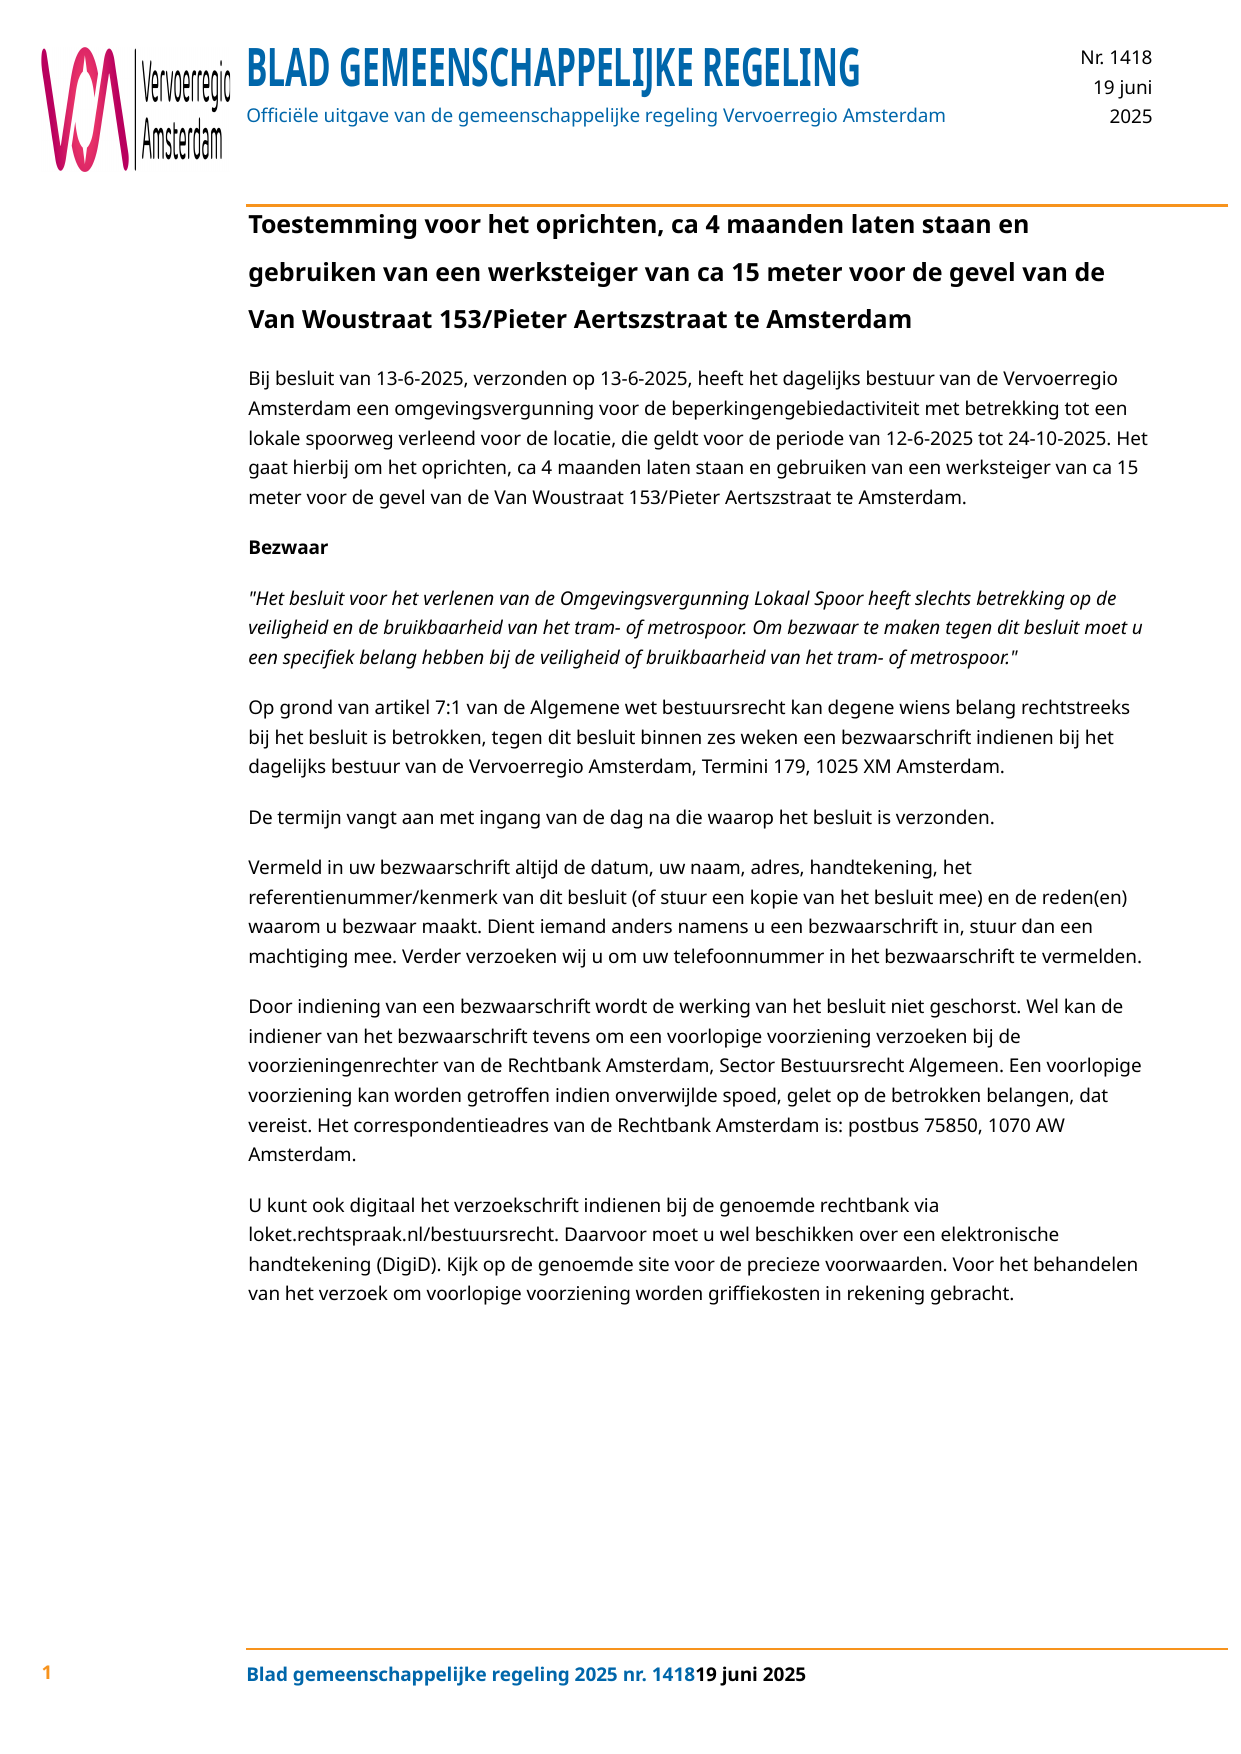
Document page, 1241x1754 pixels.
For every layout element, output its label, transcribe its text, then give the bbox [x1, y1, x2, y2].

text Toestemming voor het oprichten, ca 4 maanden laten staan en gebruiken van een werksteiger van ca 15 meter voor de gevel van de Van Woustraat 153/Pieter Aertszstraat te Amsterdam [248, 207, 1152, 336]
text Bij besluit van 13-6-2025, verzonden op 13-6-2025, heeft het dagelijks bestuur van de Vervoerregio Amsterdam een omgevingsvergunning voor de beperkingengebiedactiviteit met betrekking tot een lokale spoorweg verleend voor de locatie, die geldt voor de periode van 12-6-2025 tot 24-10-2025. Het gaat hierbij om het oprichten, ca 4 maanden laten staan en gebruiken van een werksteiger van ca 15 meter voor de gevel van de Van Woustraat 153/Pieter Aertszstraat te Amsterdam. [248, 366, 1152, 509]
text "Het besluit voor het verlenen van de Omgevingsvergunning Lokaal Spoor heeft slechts betrekking op de veiligheid en de bruikbaarheid van het tram- of metrospoor. Om bezwaar te maken tegen dit besluit moet u een specifiek belang hebben bij de veiligheid of bruikbaarheid van het tram- of metrospoor." [248, 585, 1152, 669]
text Vermeld in uw bezwaarschrift altijd de datum, uw naam, adres, handtekening, het referentienummer/kenmerk van dit besluit (of stuur een kopie van het besluit mee) en de reden(en) waarom u bezwaar maakt. Dient iemand anders namens u een bezwaarschrift in, stuur dan een machtiging mee. Verder verzoeken wij u om uw telefoonnummer in het bezwaarschrift te vermelden. [248, 854, 1152, 969]
text Bezwaar [248, 534, 1152, 560]
text Door indiening van een bezwaarschrift wordt de werking van het besluit niet geschorst. Wel kan de indiener van het bezwaarschrift tevens om een voorlopige voorziening verzoeken bij de voorzieningenrechter van de Rechtbank Amsterdam, Sector Bestuursrecht Algemeen. Een voorlopige voorziening kan worden getroffen indien onverwijlde spoed, gelet op de betrokken belangen, dat vereist. Het correspondentieadres van de Rechtbank Amsterdam is: postbus 75850, 1070 AW Amsterdam. [248, 993, 1152, 1167]
picture [41, 47, 231, 172]
text U kunt ook digitaal het verzoekschrift indienen bij de genoemde rechtbank via loket.rechtspraak.nl/bestuursrecht. Daarvoor moet u wel beschikken over een elektronische handtekening (DigiD). Kijk op de genoemde site voor de precieze voorwaarden. Voor het behandelen van het verzoek om voorlopige voorziening worden griffiekosten in rekening gebracht. [248, 1192, 1152, 1306]
text De termijn vangt aan met ingang van de dag na die waarop het besluit is verzonden. [248, 804, 1152, 829]
text Op grond van artikel 7:1 van de Algemene wet bestuursrecht kan degene wiens belang rechtstreeks bij het besluit is betrokken, tegen dit besluit binnen zes weken een bezwaarschrift indienen bij het dagelijks bestuur van de Vervoerregio Amsterdam, Termini 179, 1025 XM Amsterdam. [248, 694, 1152, 779]
